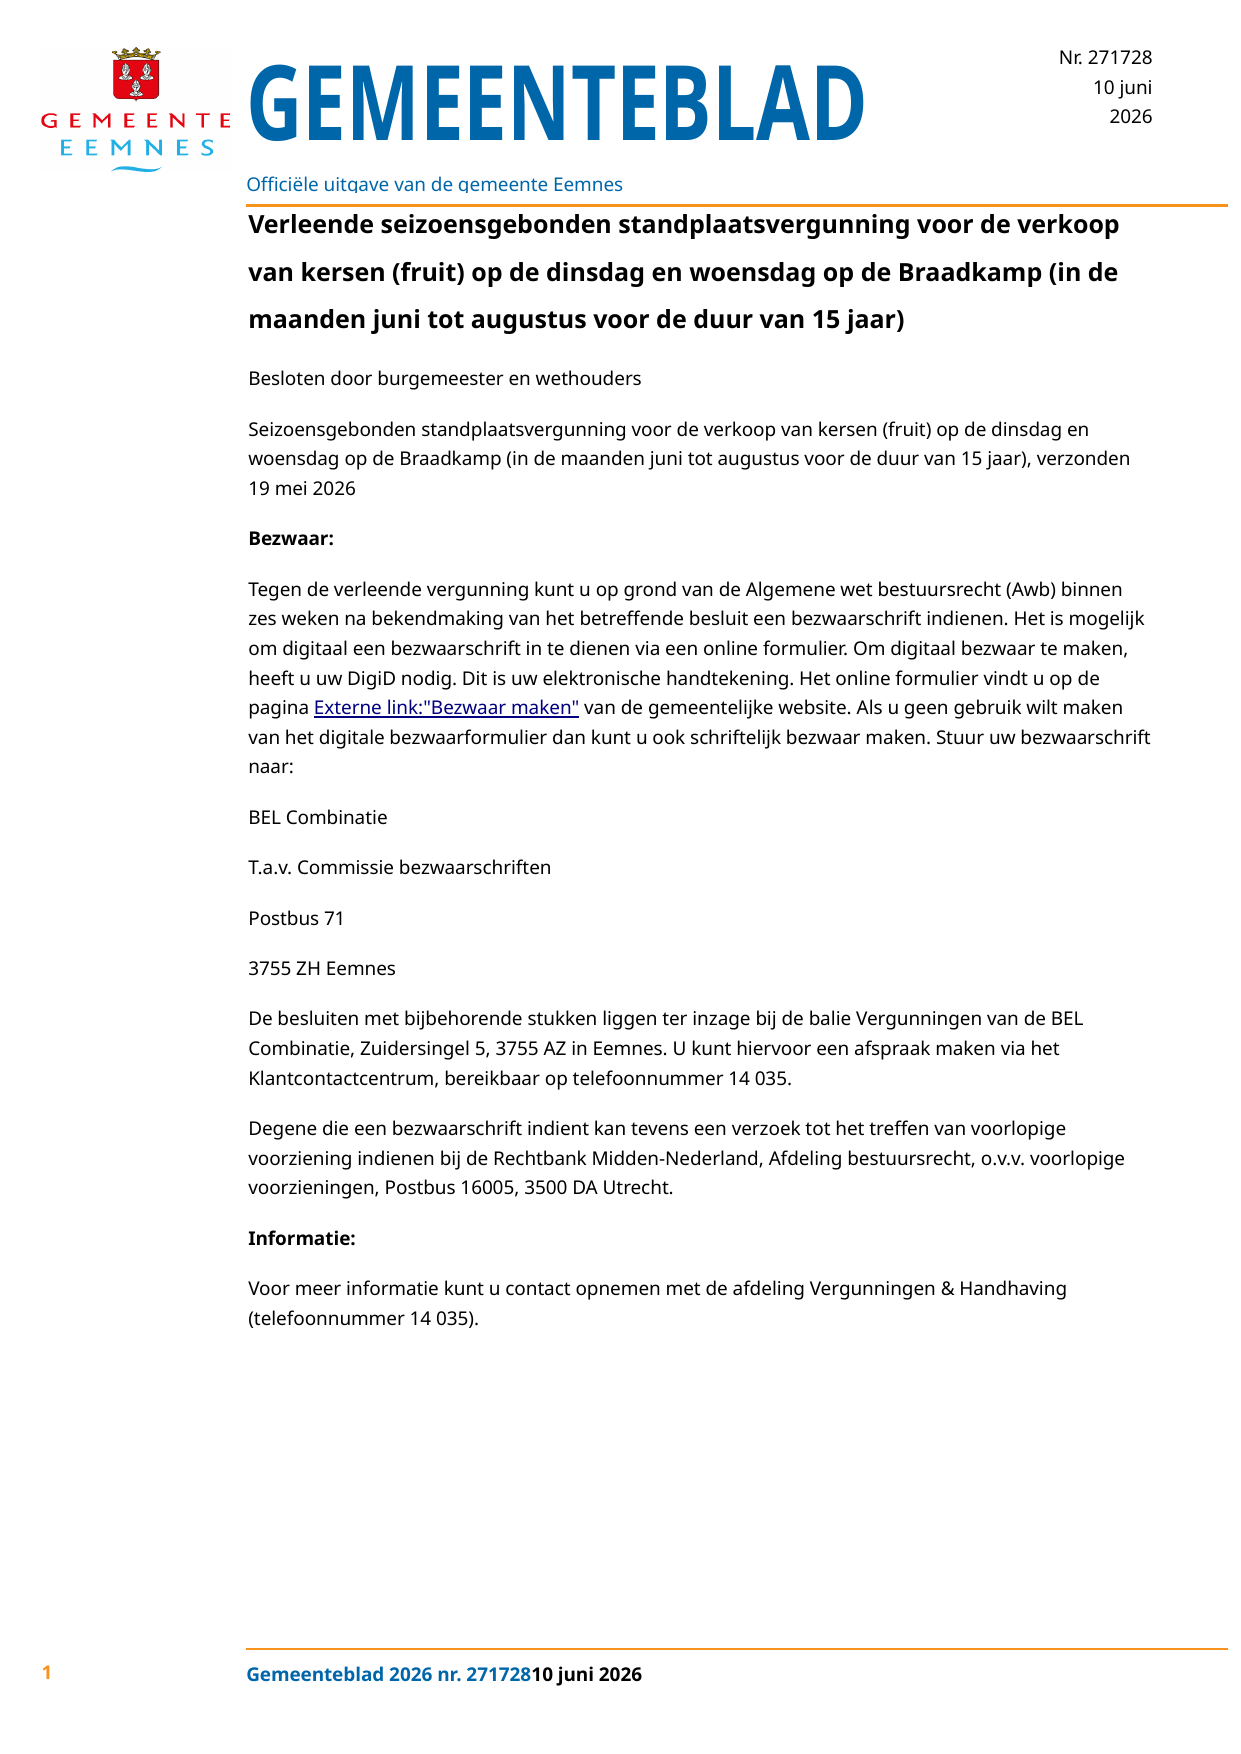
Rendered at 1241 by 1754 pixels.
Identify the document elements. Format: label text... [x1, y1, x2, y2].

text Postbus 71 [248, 905, 1152, 930]
picture [41, 47, 231, 172]
text Informatie: [248, 1225, 1152, 1250]
text BEL Combinatie [248, 804, 1152, 829]
text Bezwaar: [248, 526, 1152, 551]
text 3755 ZH Eemnes [248, 955, 1152, 981]
text De besluiten met bijbehorende stukken liggen ter inzage bij de balie Vergunningen van de BEL Combinatie, Zuidersingel 5, 3755 AZ in Eemnes. U kunt hiervoor een afspraak maken via het Klantcontactcentrum, bereikbaar op telefoonnummer 14 035. [248, 1006, 1152, 1090]
text Seizoensgebonden standplaatsvergunning voor de verkoop van kersen (fruit) op de dinsdag en woensdag op de Braadkamp (in de maanden juni tot augustus voor de duur van 15 jaar), verzonden 19 mei 2026 [248, 416, 1152, 501]
text Verleende seizoensgebonden standplaatsvergunning voor de verkoop van kersen (fruit) op de dinsdag en woensdag op de Braadkamp (in de maanden juni tot augustus voor de duur van 15 jaar) [248, 207, 1152, 336]
text Besloten door burgemeester en wethouders [248, 366, 1152, 391]
text Tegen de verleende vergunning kunt u op grond van de Algemene wet bestuursrecht (Awb) binnen zes weken na bekendmaking van het betreffende besluit een bezwaarschrift indienen. Het is mogelijk om digitaal een bezwaarschrift in te dienen via een online formulier. Om digitaal bezwaar te maken, heeft u uw DigiD nodig. Dit is uw elektronische handtekening. Het online formulier vindt u op de pagina Externe link:"Bezwaar maken" van de gemeentelijke website. Als u geen gebruik wilt maken van het digitale bezwaarformulier dan kunt u ook schriftelijk bezwaar maken. Stuur uw bezwaarschrift naar: [248, 576, 1152, 779]
text Degene die een bezwaarschrift indient kan tevens een verzoek tot het treffen van voorlopige voorziening indienen bij de Rechtbank Midden-Nederland, Afdeling bestuursrecht, o.v.v. voorlopige voorzieningen, Postbus 16005, 3500 DA Utrecht. [248, 1115, 1152, 1200]
text Voor meer informatie kunt u contact opnemen met de afdeling Vergunningen & Handhaving (telefoonnummer 14 035). [248, 1275, 1152, 1330]
text T.a.v. Commissie bezwaarschriften [248, 854, 1152, 880]
